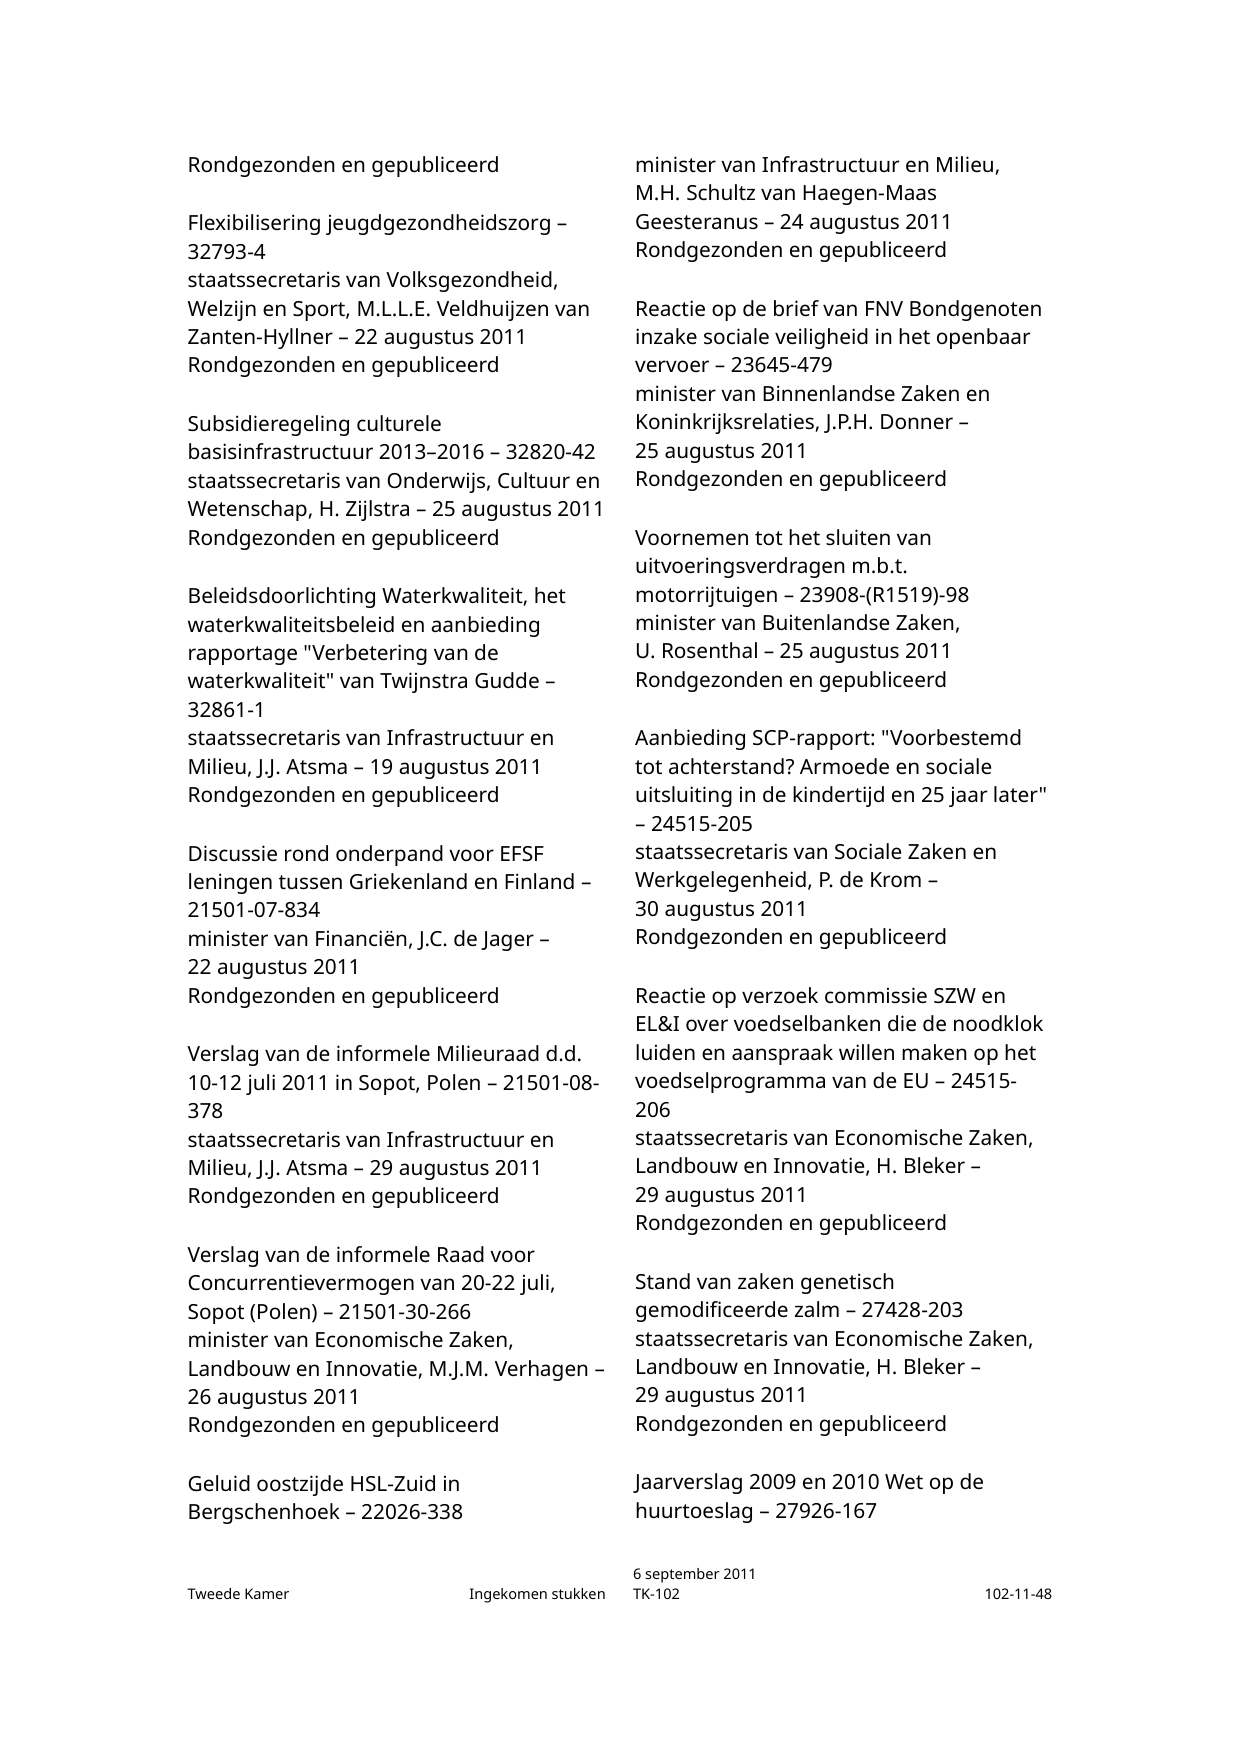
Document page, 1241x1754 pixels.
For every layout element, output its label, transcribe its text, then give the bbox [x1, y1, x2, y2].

text Verslag van de informele Milieuraad d.d. 10-12 juli 2011 in Sopot, Polen – 21501-08-378 [187, 1039, 605, 1125]
text Geluid oostzijde HSL-Zuid in Bergschenhoek – 22026-338 [187, 1469, 605, 1526]
text Rondgezonden en gepubliceerd [635, 235, 1053, 264]
text Rondgezonden en gepubliceerd [635, 1409, 1053, 1437]
text Rondgezonden en gepubliceerd [187, 523, 605, 551]
text Aanbieding SCP-rapport: "Voorbestemd tot achterstand? Armoede en sociale uitsluiting in de kindertijd en 25 jaar later" – 24515-205 [635, 723, 1053, 837]
text Subsidieregeling culturele basisinfrastructuur 2013–2016 – 32820-42 [187, 409, 605, 466]
text Verslag van de informele Raad voor Concurrentievermogen van 20-22 juli, Sopot (Polen) – 21501-30-266 [187, 1240, 605, 1325]
text minister van Infrastructuur en Milieu, M.H. Schultz van Haegen-Maas Geesteranus – 24 augustus 2011 [635, 150, 1053, 235]
text Rondgezonden en gepubliceerd [187, 1182, 605, 1210]
text Reactie op verzoek commissie SZW en EL&I over voedselbanken die de noodklok luiden en aanspraak willen maken op het voedselprogramma van de EU – 24515-206 [635, 981, 1053, 1123]
text Rondgezonden en gepubliceerd [187, 150, 605, 178]
text staatssecretaris van Infrastructuur en Milieu, J.J. Atsma – 19 augustus 2011 [187, 723, 605, 780]
text Jaarverslag 2009 en 2010 Wet op de huurtoeslag – 27926-167 [635, 1467, 1053, 1524]
text Discussie rond onderpand voor EFSF leningen tussen Griekenland en Finland – 21501-07-834 [187, 839, 605, 924]
text Rondgezonden en gepubliceerd [187, 981, 605, 1009]
text Rondgezonden en gepubliceerd [187, 780, 605, 809]
text staatssecretaris van Infrastructuur en Milieu, J.J. Atsma – 29 augustus 2011 [187, 1125, 605, 1182]
text staatssecretaris van Sociale Zaken en Werkgelegenheid, P. de Krom – 30 augustus 2011 [635, 837, 1053, 922]
text minister van Economische Zaken, Landbouw en Innovatie, M.J.M. Verhagen – 26 augustus 2011 [187, 1325, 605, 1411]
text staatssecretaris van Volksgezondheid, Welzijn en Sport, M.L.L.E. Veldhuijzen van Zanten-Hyllner – 22 augustus 2011 [187, 265, 605, 351]
text Rondgezonden en gepubliceerd [187, 351, 605, 379]
text staatssecretaris van Economische Zaken, Landbouw en Innovatie, H. Bleker – 29 augustus 2011 [635, 1324, 1053, 1409]
text Voornemen tot het sluiten van uitvoeringsverdragen m.b.t. motorrijtuigen – 23908-(R1519)-98 [635, 523, 1053, 608]
text staatssecretaris van Onderwijs, Cultuur en Wetenschap, H. Zijlstra – 25 augustus 2011 [187, 466, 605, 523]
text minister van Buitenlandse Zaken, U. Rosenthal – 25 augustus 2011 [635, 608, 1053, 665]
text minister van Binnenlandse Zaken en Koninkrijksrelaties, J.P.H. Donner – 25 augustus 2011 [635, 379, 1053, 464]
text Rondgezonden en gepubliceerd [635, 665, 1053, 693]
text Rondgezonden en gepubliceerd [187, 1411, 605, 1439]
text staatssecretaris van Economische Zaken, Landbouw en Innovatie, H. Bleker – 29 augustus 2011 [635, 1123, 1053, 1208]
text Flexibilisering jeugdgezondheidszorg – 32793-4 [187, 208, 605, 265]
text Rondgezonden en gepubliceerd [635, 464, 1053, 493]
text Rondgezonden en gepubliceerd [635, 922, 1053, 951]
text Beleidsdoorlichting Waterkwaliteit, het waterkwaliteitsbeleid en aanbieding rapportage "Verbetering van de waterkwaliteit" van Twijnstra Gudde – 32861-1 [187, 581, 605, 723]
text minister van Financiën, J.C. de Jager – 22 augustus 2011 [187, 924, 605, 981]
text Stand van zaken genetisch gemodificeerde zalm – 27428-203 [635, 1267, 1053, 1324]
text Rondgezonden en gepubliceerd [635, 1208, 1053, 1237]
text Reactie op de brief van FNV Bondgenoten inzake sociale veiligheid in het openbaar vervoer – 23645-479 [635, 294, 1053, 379]
